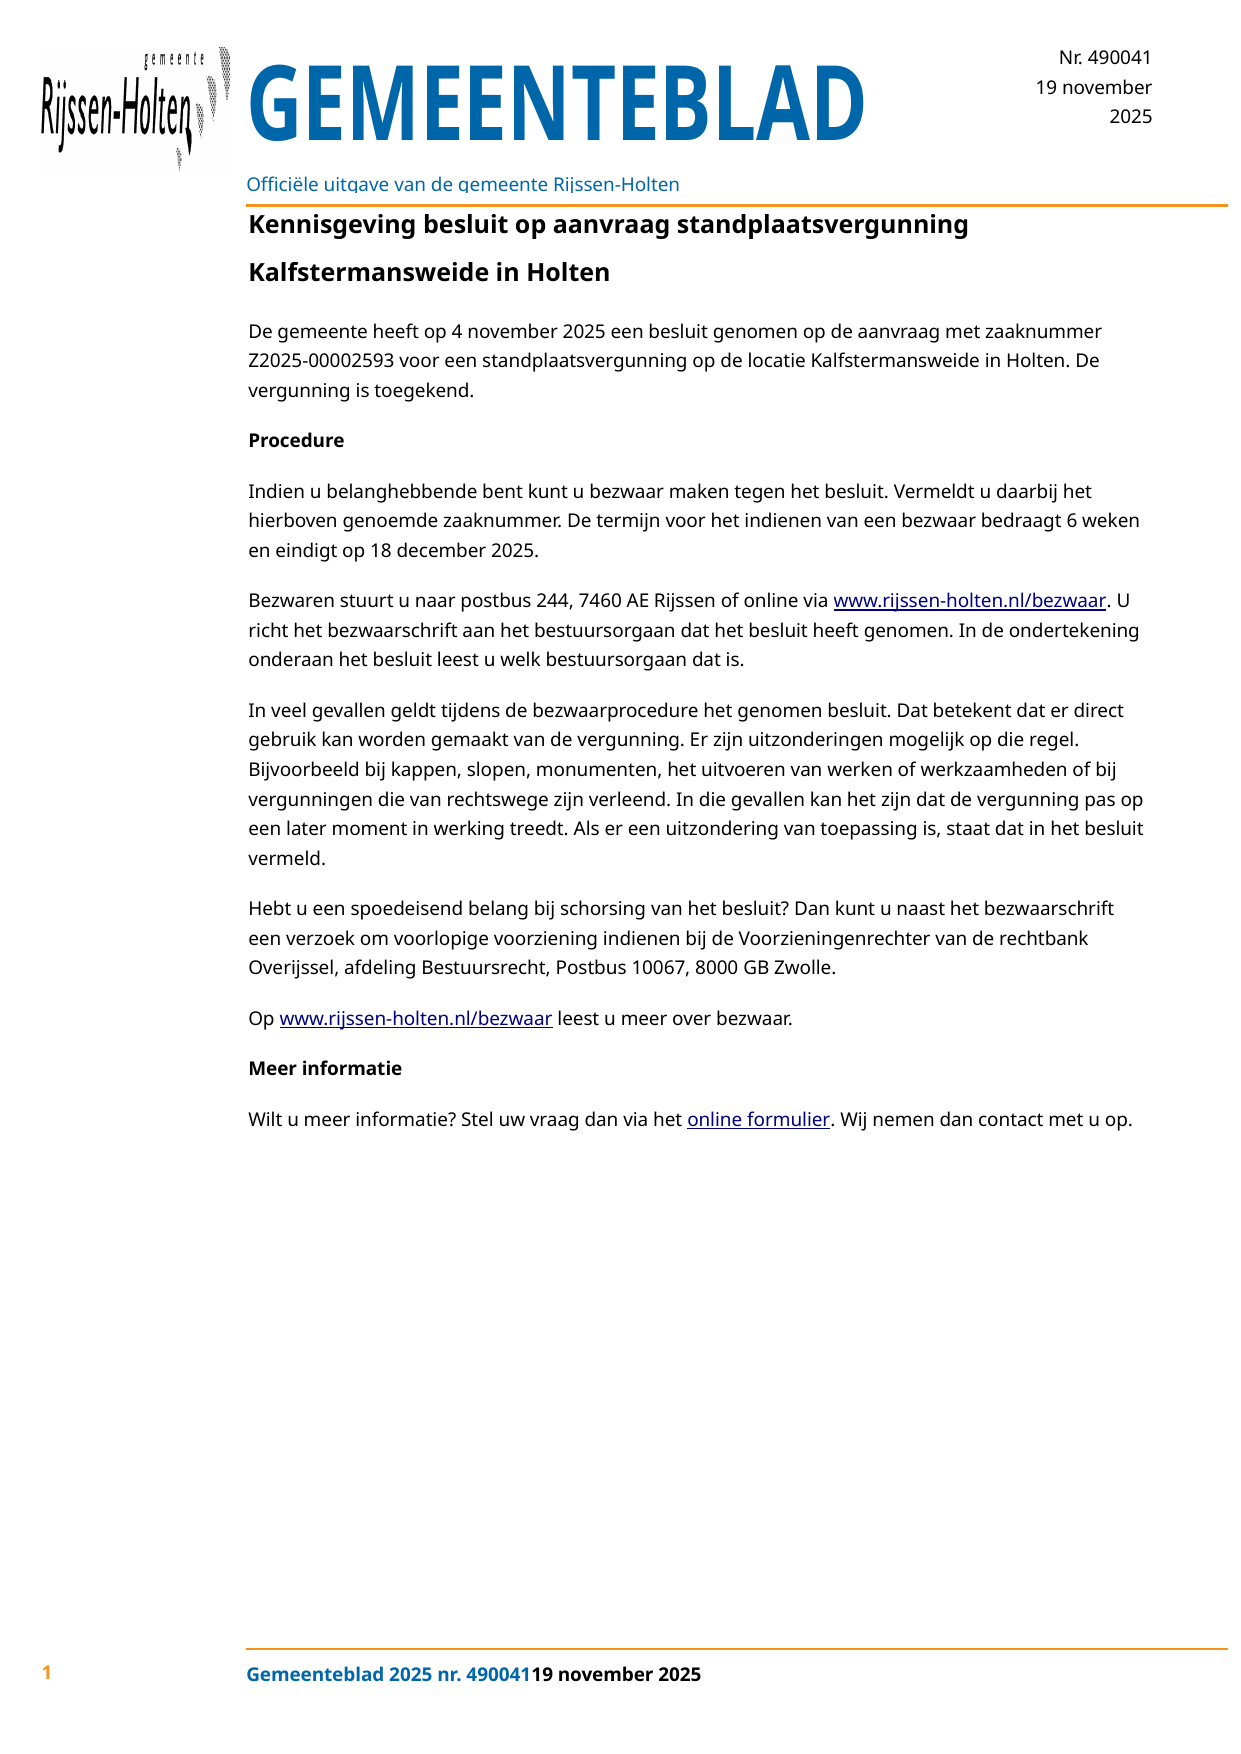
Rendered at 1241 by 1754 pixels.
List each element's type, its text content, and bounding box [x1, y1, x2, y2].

text Bezwaren stuurt u naar postbus 244, 7460 AE Rijssen of online via www.rijssen-holten.nl/bezwaar. U richt het bezwaarschrift aan het bestuursorgaan dat het besluit heeft genomen. In de ondertekening onderaan het besluit leest u welk bestuursorgaan dat is. [248, 587, 1152, 672]
text Meer informatie [248, 1055, 1152, 1081]
text Indien u belanghebbende bent kunt u bezwaar maken tegen het besluit. Vermeldt u daarbij het hierboven genoemde zaaknummer. De termijn voor het indienen van een bezwaar bedraagt 6 weken en eindigt op 18 december 2025. [248, 478, 1152, 563]
picture [41, 47, 231, 172]
text Kennisgeving besluit op aanvraag standplaatsvergunning Kalfstermansweide in Holten [248, 207, 1152, 288]
text Procedure [248, 427, 1152, 453]
text Hebt u een spoedeisend belang bij schorsing van het besluit? Dan kunt u naast het bezwaarschrift een verzoek om voorlopige voorziening indienen bij de Voorzieningenrechter van de rechtbank Overijssel, afdeling Bestuursrecht, Postbus 10067, 8000 GB Zwolle. [248, 895, 1152, 980]
text Wilt u meer informatie? Stel uw vraag dan via het online formulier. Wij nemen dan contact met u op. [248, 1106, 1152, 1132]
text De gemeente heeft op 4 november 2025 een besluit genomen op de aanvraag met zaaknummer Z2025-00002593 voor een standplaatsvergunning op de locatie Kalfstermansweide in Holten. De vergunning is toegekend. [248, 318, 1152, 403]
text Op www.rijssen-holten.nl/bezwaar leest u meer over bezwaar. [248, 1005, 1152, 1031]
text In veel gevallen geldt tijdens de bezwaarprocedure het genomen besluit. Dat betekent dat er direct gebruik kan worden gemaakt van de vergunning. Er zijn uitzonderingen mogelijk op die regel. Bijvoorbeeld bij kappen, slopen, monumenten, het uitvoeren van werken of werkzaamheden of bij vergunningen die van rechtswege zijn verleend. In die gevallen kan het zijn dat de vergunning pas op een later moment in werking treedt. Als er een uitzondering van toepassing is, staat dat in het besluit vermeld. [248, 697, 1152, 871]
